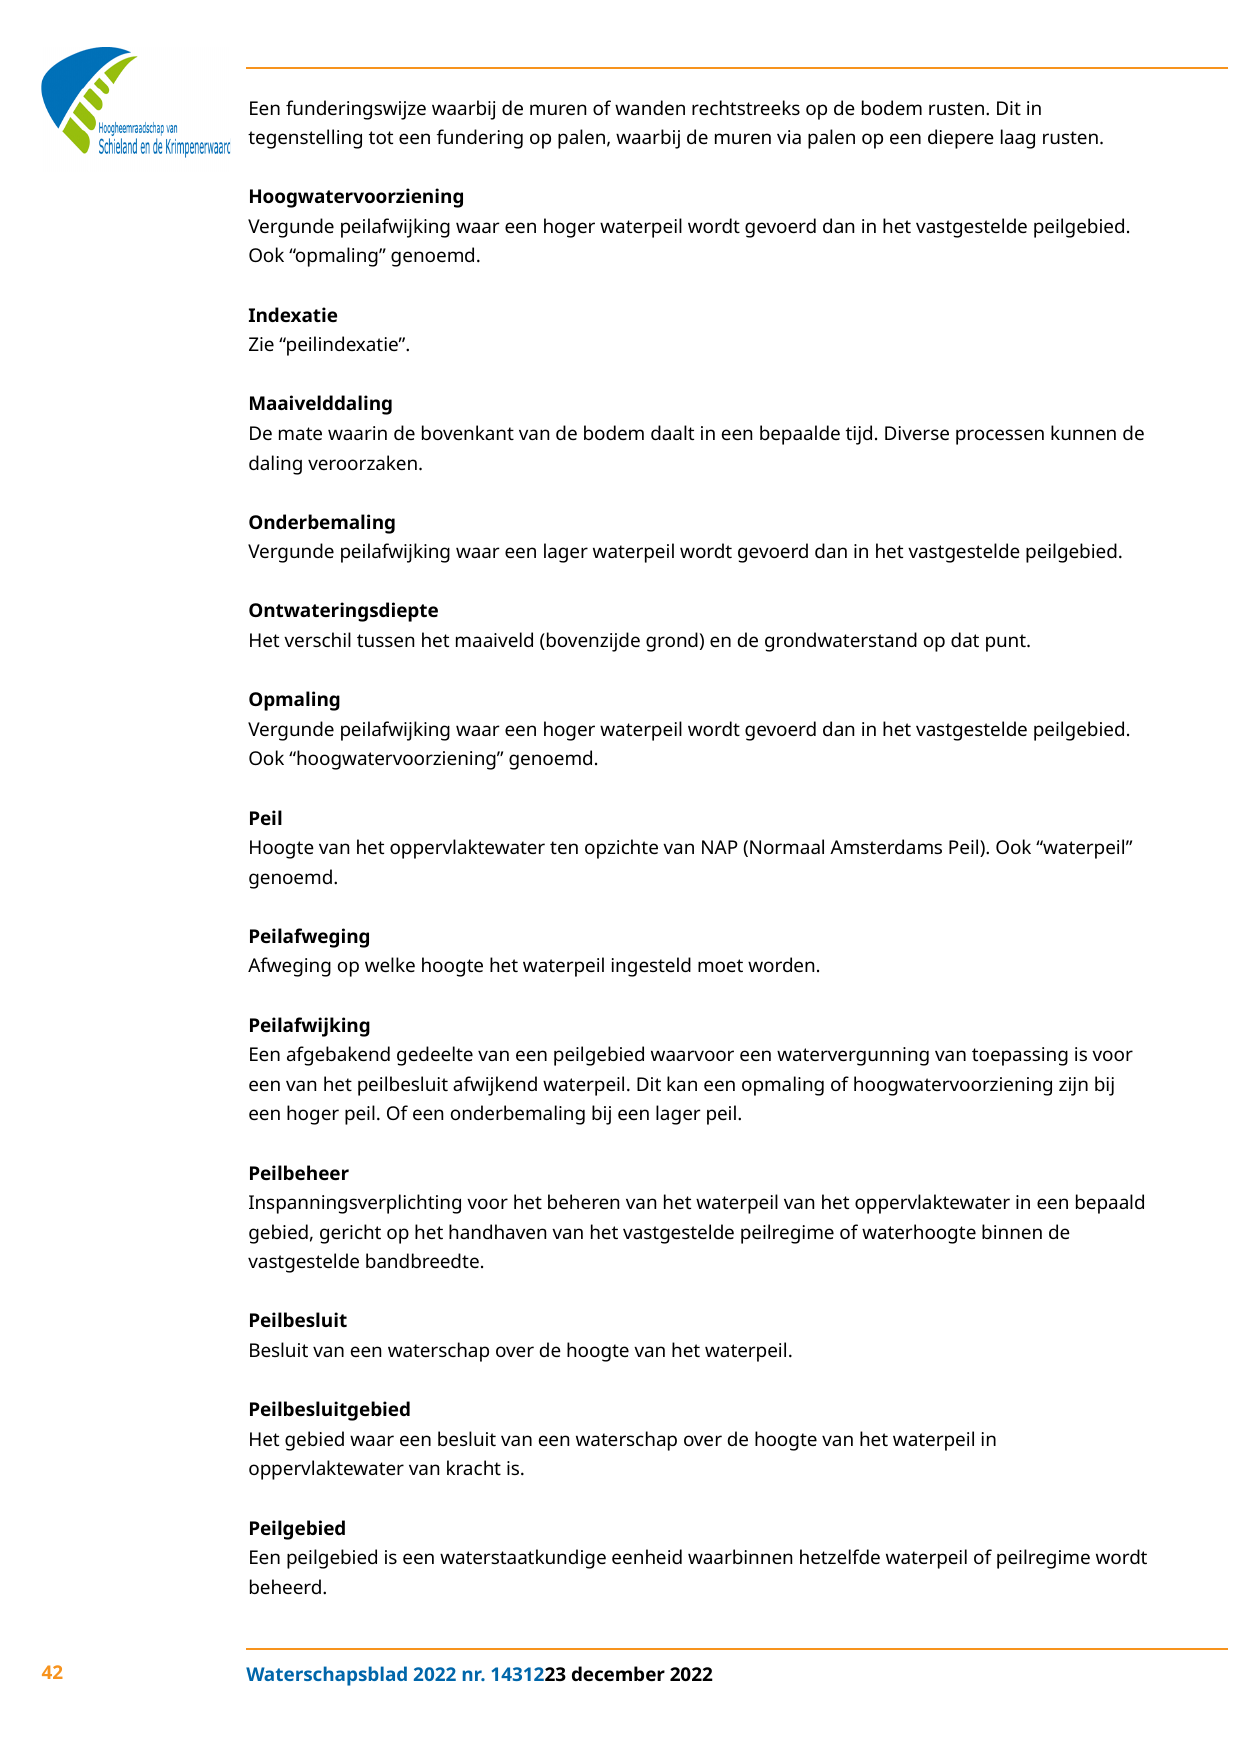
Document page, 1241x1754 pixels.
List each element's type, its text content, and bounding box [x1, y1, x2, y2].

text Peilbesluitgebied [248, 1396, 1152, 1422]
text Vergunde peilafwijking waar een hoger waterpeil wordt gevoerd dan in het vastgestelde peilgebied. Ook “hoogwatervoorziening” genoemd. [248, 716, 1152, 771]
text Peilbeheer [248, 1160, 1152, 1186]
text Besluit van een waterschap over de hoogte van het waterpeil. [248, 1337, 1152, 1363]
text Zie “peilindexatie”. [248, 331, 1152, 357]
text Een funderingswijze waarbij de muren of wanden rechtstreeks op de bodem rusten. Dit in tegenstelling tot een fundering op palen, waarbij de muren via palen op een diepere laag rusten. [248, 95, 1152, 150]
text Peilbesluit [248, 1308, 1152, 1333]
text Peilafwijking [248, 1012, 1152, 1038]
text Peilafweging [248, 923, 1152, 949]
text Ontwateringsdiepte [248, 598, 1152, 623]
picture [41, 47, 231, 172]
text Indexatie [248, 302, 1152, 328]
text Het verschil tussen het maaiveld (bovenzijde grond) en de grondwaterstand op dat punt. [248, 627, 1152, 653]
text De mate waarin de bovenkant van de bodem daalt in een bepaalde tijd. Diverse processen kunnen de daling veroorzaken. [248, 420, 1152, 476]
text Opmaling [248, 686, 1152, 712]
text Onderbemaling [248, 509, 1152, 535]
text Vergunde peilafwijking waar een hoger waterpeil wordt gevoerd dan in het vastgestelde peilgebied. Ook “opmaling” genoemd. [248, 213, 1152, 268]
text Inspanningsverplichting voor het beheren van het waterpeil van het oppervlaktewater in een bepaald gebied, gericht op het handhaven van het vastgestelde peilregime of waterhoogte binnen de vastgestelde bandbreedte. [248, 1189, 1152, 1274]
text Een peilgebied is een waterstaatkundige eenheid waarbinnen hetzelfde waterpeil of peilregime wordt beheerd. [248, 1544, 1152, 1600]
text Hoogwatervoorziening [248, 183, 1152, 209]
text Afweging op welke hoogte het waterpeil ingesteld moet worden. [248, 953, 1152, 978]
text Maaivelddaling [248, 391, 1152, 416]
text Het gebied waar een besluit van een waterschap over de hoogte van het waterpeil in oppervlaktewater van kracht is. [248, 1426, 1152, 1481]
text Peil [248, 805, 1152, 831]
text Hoogte van het oppervlaktewater ten opzichte van NAP (Normaal Amsterdams Peil). Ook “waterpeil” genoemd. [248, 834, 1152, 890]
text Vergunde peilafwijking waar een lager waterpeil wordt gevoerd dan in het vastgestelde peilgebied. [248, 538, 1152, 564]
text Een afgebakend gedeelte van een peilgebied waarvoor een watervergunning van toepassing is voor een van het peilbesluit afwijkend waterpeil. Dit kan een opmaling of hoogwatervoorziening zijn bij een hoger peil. Of een onderbemaling bij een lager peil. [248, 1041, 1152, 1126]
text Peilgebied [248, 1515, 1152, 1541]
